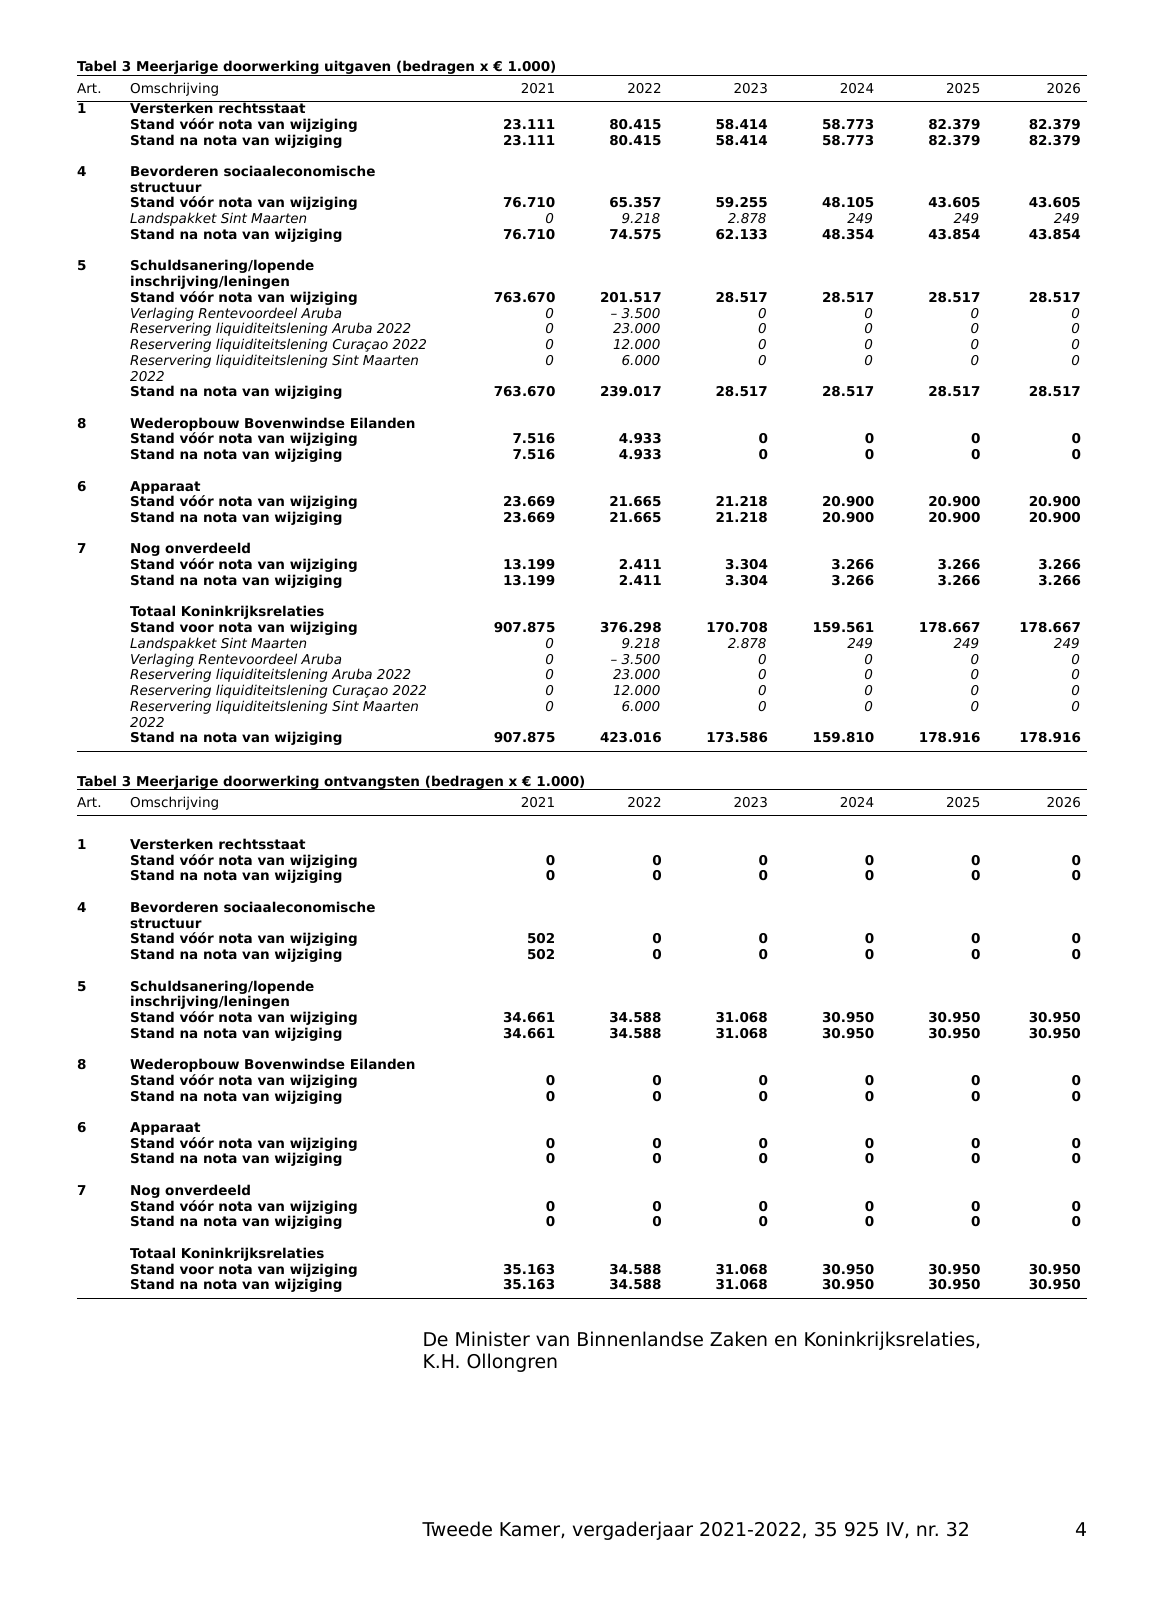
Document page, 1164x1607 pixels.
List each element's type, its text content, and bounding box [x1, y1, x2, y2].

table_cell Stand vóór nota van wijziging [124, 290, 455, 305]
table_cell 30.950 [880, 1026, 986, 1041]
table_cell [77, 853, 124, 868]
table_cell Stand vóór nota van wijziging [124, 1073, 455, 1088]
table_cell [455, 243, 561, 258]
table_cell [77, 884, 124, 900]
table_cell 23.111 [455, 117, 561, 132]
table_cell 907.875 [455, 620, 561, 636]
table_cell 0 [667, 931, 773, 947]
table_cell 0 [667, 431, 773, 447]
table_cell [455, 1104, 561, 1120]
table_cell [880, 416, 986, 431]
table_cell [124, 148, 455, 164]
table_cell Stand na nota van wijziging [124, 573, 455, 588]
table_cell 0 [986, 1151, 1087, 1167]
table_cell [77, 667, 124, 683]
table_cell 0 [986, 868, 1087, 884]
table_cell 0 [774, 1214, 880, 1230]
table_cell [77, 699, 124, 730]
table_cell [455, 900, 561, 931]
table_cell [880, 400, 986, 416]
table_cell Art. [77, 790, 124, 815]
table_cell [880, 164, 986, 195]
table_cell [561, 102, 667, 117]
table_cell 502 [455, 931, 561, 947]
table_cell 0 [455, 853, 561, 868]
table_cell 30.950 [880, 1010, 986, 1026]
table_cell [124, 1104, 455, 1120]
table_cell [880, 243, 986, 258]
table_cell 30.950 [986, 1261, 1087, 1277]
table_cell [561, 1246, 667, 1261]
table_cell 0 [667, 353, 773, 384]
table_cell [455, 541, 561, 557]
table_cell 31.068 [667, 1277, 773, 1298]
table_cell Stand vóór nota van wijziging [124, 1010, 455, 1026]
table_cell [561, 243, 667, 258]
table_cell 0 [986, 447, 1087, 463]
table_cell [455, 148, 561, 164]
table_cell 12.000 [561, 683, 667, 699]
table_cell 502 [455, 947, 561, 963]
table_cell [986, 837, 1087, 852]
table_cell 2026 [986, 790, 1087, 815]
table_cell 13.199 [455, 557, 561, 573]
table_cell 0 [880, 1089, 986, 1104]
table_cell [455, 526, 561, 541]
table_cell 58.414 [667, 117, 773, 132]
table_cell Stand vóór nota van wijziging [124, 557, 455, 573]
table_cell 249 [880, 211, 986, 227]
table_cell [77, 133, 124, 148]
table_cell [77, 1136, 124, 1151]
table_cell [667, 1246, 773, 1261]
table_cell 0 [455, 651, 561, 667]
table_cell [774, 400, 880, 416]
table_cell 159.561 [774, 620, 880, 636]
table_cell 0 [774, 1089, 880, 1104]
table_cell 9.218 [561, 636, 667, 651]
table_cell 0 [880, 447, 986, 463]
table_cell [774, 258, 880, 290]
table_cell [124, 963, 455, 978]
table_cell 3.266 [986, 573, 1087, 588]
table_cell [774, 463, 880, 478]
table_cell 5 [77, 978, 124, 1010]
table_cell 43.605 [986, 195, 1087, 211]
table_cell Stand vóór nota van wijziging [124, 195, 455, 211]
table_cell [880, 900, 986, 931]
table_cell 28.517 [880, 290, 986, 305]
table_cell [77, 589, 124, 604]
table_cell [667, 837, 773, 852]
table_cell [986, 1183, 1087, 1198]
table_cell 3.266 [880, 557, 986, 573]
table_cell [561, 400, 667, 416]
table_cell Verlaging Rentevoordeel Aruba [124, 651, 455, 667]
table_cell 178.667 [880, 620, 986, 636]
table_cell 20.900 [986, 510, 1087, 526]
table_cell [880, 978, 986, 1010]
table_cell 30.950 [774, 1026, 880, 1041]
table_cell [455, 479, 561, 494]
table_cell 0 [455, 1199, 561, 1214]
table_cell 76.710 [455, 227, 561, 242]
table_cell [77, 463, 124, 478]
table_cell 0 [986, 431, 1087, 447]
table_cell [667, 1230, 773, 1246]
table_cell [667, 884, 773, 900]
table_cell 0 [561, 853, 667, 868]
table_cell 249 [774, 211, 880, 227]
table_cell 239.017 [561, 384, 667, 400]
table_cell Totaal Koninkrijksrelaties [124, 1246, 455, 1261]
table_cell 30.950 [774, 1261, 880, 1277]
table_cell 0 [455, 699, 561, 730]
table_cell 0 [561, 947, 667, 963]
table_cell 2022 [561, 790, 667, 815]
table_cell [77, 683, 124, 699]
table_cell [77, 1246, 124, 1261]
table_cell Wederopbouw Bovenwindse Eilanden [124, 416, 455, 431]
table_cell [774, 963, 880, 978]
table_cell [455, 258, 561, 290]
table_cell [455, 1120, 561, 1136]
table_cell [986, 900, 1087, 931]
table_cell [561, 164, 667, 195]
table_cell Reservering liquiditeitslening Sint Maarten 2022 [124, 353, 455, 384]
table_cell [77, 651, 124, 667]
table_cell 159.810 [774, 730, 880, 751]
table_cell 0 [455, 1136, 561, 1151]
table_cell [667, 400, 773, 416]
table_cell [774, 102, 880, 117]
table_cell [77, 604, 124, 620]
table_cell 178.916 [986, 730, 1087, 751]
table_cell 0 [667, 683, 773, 699]
table_cell Landspakket Sint Maarten [124, 636, 455, 651]
table_cell 4.933 [561, 447, 667, 463]
table_cell 34.588 [561, 1010, 667, 1026]
table_cell 0 [667, 1214, 773, 1230]
table_cell Omschrijving [124, 76, 455, 101]
table_cell 0 [455, 868, 561, 884]
table_cell 74.575 [561, 227, 667, 242]
table_cell [667, 900, 773, 931]
table_cell 2024 [774, 76, 880, 101]
table_cell [880, 1183, 986, 1198]
table_cell [774, 1230, 880, 1246]
table_cell Schuldsanering/lopende inschrijving/leningen [124, 258, 455, 290]
table_cell 1 [77, 102, 124, 117]
table_cell [561, 541, 667, 557]
table_cell 23.669 [455, 510, 561, 526]
table_cell 20.900 [774, 510, 880, 526]
table_cell 907.875 [455, 730, 561, 751]
table_cell 3.266 [986, 557, 1087, 573]
table_cell [667, 541, 773, 557]
table_cell [77, 947, 124, 963]
table_cell [667, 1104, 773, 1120]
table_cell [667, 963, 773, 978]
table_cell 82.379 [880, 133, 986, 148]
table_cell [561, 1104, 667, 1120]
table_cell [77, 1089, 124, 1104]
table_cell [77, 400, 124, 416]
table_cell 31.068 [667, 1010, 773, 1026]
table_cell [667, 164, 773, 195]
table_cell Nog onverdeeld [124, 1183, 455, 1198]
table_cell 0 [774, 321, 880, 337]
table_cell Stand na nota van wijziging [124, 447, 455, 463]
table_cell [880, 884, 986, 900]
table_cell [986, 416, 1087, 431]
table_cell 0 [774, 353, 880, 384]
table_cell Reservering liquiditeitslening Sint Maarten 2022 [124, 699, 455, 730]
table_cell 0 [667, 651, 773, 667]
table_cell 0 [880, 337, 986, 353]
table_cell 58.773 [774, 133, 880, 148]
table_cell [880, 463, 986, 478]
table_cell 31.068 [667, 1261, 773, 1277]
table_cell 763.670 [455, 384, 561, 400]
table_cell Versterken rechtsstaat [124, 102, 455, 117]
table_cell 4.933 [561, 431, 667, 447]
table_cell Wederopbouw Bovenwindse Eilanden [124, 1057, 455, 1073]
table_cell 34.588 [561, 1026, 667, 1041]
table_cell 28.517 [880, 384, 986, 400]
table_cell [986, 1041, 1087, 1057]
table_cell 2026 [986, 76, 1087, 101]
table_cell [667, 526, 773, 541]
table_cell 0 [986, 667, 1087, 683]
table_cell 0 [774, 931, 880, 947]
table_cell [77, 1151, 124, 1167]
table_cell 0 [667, 868, 773, 884]
table_cell 0 [986, 1136, 1087, 1151]
table_cell [455, 1246, 561, 1261]
table_cell 0 [561, 1136, 667, 1151]
table_cell [667, 479, 773, 494]
table_cell [561, 589, 667, 604]
table_cell 423.016 [561, 730, 667, 751]
table_cell 35.163 [455, 1277, 561, 1298]
table_cell 0 [986, 1214, 1087, 1230]
table_cell 80.415 [561, 133, 667, 148]
table_cell 0 [880, 651, 986, 667]
table_cell [77, 117, 124, 132]
table_cell 249 [986, 636, 1087, 651]
table_cell 28.517 [774, 290, 880, 305]
table_cell 20.900 [986, 494, 1087, 510]
table_cell 30.950 [774, 1277, 880, 1298]
table_cell [880, 1104, 986, 1120]
table_cell [561, 258, 667, 290]
table_cell [986, 884, 1087, 900]
table_cell [77, 1167, 124, 1183]
table_cell [77, 1230, 124, 1246]
table_cell 0 [880, 321, 986, 337]
table_cell Apparaat [124, 1120, 455, 1136]
table_cell [667, 816, 773, 837]
table_cell [561, 463, 667, 478]
table_cell 0 [667, 337, 773, 353]
table_cell 2025 [880, 790, 986, 815]
table_cell 0 [774, 305, 880, 321]
table_cell 28.517 [986, 290, 1087, 305]
table_cell 31.068 [667, 1026, 773, 1041]
table_cell 2024 [774, 790, 880, 815]
table_cell 1 [77, 837, 124, 852]
table_cell Bevorderen sociaaleconomische structuur [124, 900, 455, 931]
table_cell Stand na nota van wijziging [124, 510, 455, 526]
table_cell [561, 416, 667, 431]
table_cell [774, 479, 880, 494]
table_cell [667, 1183, 773, 1198]
table_cell 21.218 [667, 494, 773, 510]
table_cell 6.000 [561, 699, 667, 730]
table_cell [77, 868, 124, 884]
table_cell [880, 1167, 986, 1183]
table_cell 0 [667, 1136, 773, 1151]
table_cell [667, 1041, 773, 1057]
table_cell 43.854 [986, 227, 1087, 242]
table_cell 173.586 [667, 730, 773, 751]
table_cell 0 [880, 683, 986, 699]
table_cell 0 [774, 447, 880, 463]
table_cell [561, 1057, 667, 1073]
table_cell [667, 258, 773, 290]
table_cell [774, 978, 880, 1010]
table_cell 170.708 [667, 620, 773, 636]
table_cell [986, 258, 1087, 290]
table_cell 0 [455, 1073, 561, 1088]
table_cell [986, 1120, 1087, 1136]
table_cell [561, 526, 667, 541]
table_cell Stand na nota van wijziging [124, 227, 455, 242]
table_cell [77, 636, 124, 651]
table_cell 0 [561, 1073, 667, 1088]
table_header Tabel 3 Meerjarige doorwerking uitgaven (bedragen x € 1.000) [77, 59, 1087, 75]
table_cell [77, 1073, 124, 1088]
table_cell Stand voor nota van wijziging [124, 1261, 455, 1277]
table_cell Stand na nota van wijziging [124, 1151, 455, 1167]
table_cell [880, 102, 986, 117]
table_cell [880, 1246, 986, 1261]
table_cell [77, 195, 124, 211]
table_cell [77, 1104, 124, 1120]
table_cell [77, 494, 124, 510]
table_cell [986, 148, 1087, 164]
table_cell 0 [667, 321, 773, 337]
table_cell [77, 447, 124, 463]
table_cell [77, 963, 124, 978]
table_cell Stand na nota van wijziging [124, 1026, 455, 1041]
table_cell [986, 400, 1087, 416]
table_cell [774, 1057, 880, 1073]
table_cell [561, 1167, 667, 1183]
table_cell Stand vóór nota van wijziging [124, 853, 455, 868]
table_cell [77, 337, 124, 353]
table_cell [880, 604, 986, 620]
table_cell 0 [880, 353, 986, 384]
table_cell [455, 463, 561, 478]
table_cell [77, 353, 124, 384]
table_cell [455, 963, 561, 978]
table_cell 3.304 [667, 573, 773, 588]
table_cell 48.354 [774, 227, 880, 242]
table_cell Stand na nota van wijziging [124, 730, 455, 751]
table_cell [77, 384, 124, 400]
table_cell 2025 [880, 76, 986, 101]
table_cell [455, 816, 561, 837]
table_cell 0 [561, 1151, 667, 1167]
table_cell [774, 541, 880, 557]
table_cell – 3.500 [561, 651, 667, 667]
table_cell [455, 978, 561, 1010]
table_cell [124, 463, 455, 478]
table_cell 0 [986, 353, 1087, 384]
table_cell [561, 479, 667, 494]
table_cell 0 [561, 1214, 667, 1230]
table_cell [124, 589, 455, 604]
table_cell 0 [986, 305, 1087, 321]
table_cell [880, 963, 986, 978]
table_cell [77, 510, 124, 526]
table_cell 0 [986, 683, 1087, 699]
table_cell 0 [774, 1199, 880, 1214]
table_cell [986, 589, 1087, 604]
table_cell 43.854 [880, 227, 986, 242]
table_cell 30.950 [880, 1261, 986, 1277]
table_cell 178.916 [880, 730, 986, 751]
table_cell [561, 963, 667, 978]
table_cell Stand vóór nota van wijziging [124, 117, 455, 132]
table_cell [77, 1199, 124, 1214]
table_cell [77, 148, 124, 164]
table_cell [667, 102, 773, 117]
table_cell 0 [986, 853, 1087, 868]
table_cell 3.266 [774, 557, 880, 573]
table_cell [561, 837, 667, 852]
table_cell 2022 [561, 76, 667, 101]
table_cell 0 [667, 699, 773, 730]
table_cell 0 [455, 1214, 561, 1230]
table_cell 0 [667, 947, 773, 963]
table_cell 58.414 [667, 133, 773, 148]
table_cell [880, 589, 986, 604]
table_cell [986, 978, 1087, 1010]
table_cell [986, 102, 1087, 117]
table_cell [774, 837, 880, 852]
table_cell 23.669 [455, 494, 561, 510]
table_cell 0 [880, 868, 986, 884]
table_cell [774, 1183, 880, 1198]
table_cell 0 [986, 947, 1087, 963]
table_cell [986, 816, 1087, 837]
table_cell 28.517 [667, 384, 773, 400]
table_cell [561, 1041, 667, 1057]
table_cell [77, 1041, 124, 1057]
table_cell [774, 1167, 880, 1183]
table_cell 0 [455, 636, 561, 651]
table_cell 2.878 [667, 211, 773, 227]
table_cell [561, 148, 667, 164]
table_cell 48.105 [774, 195, 880, 211]
table_cell 0 [455, 337, 561, 353]
table_cell Stand vóór nota van wijziging [124, 1199, 455, 1214]
table_cell [986, 1104, 1087, 1120]
table_cell Omschrijving [124, 790, 455, 815]
table_cell [455, 1167, 561, 1183]
table_cell 0 [986, 337, 1087, 353]
table_cell [77, 227, 124, 242]
table_cell 178.667 [986, 620, 1087, 636]
table_cell 0 [561, 1089, 667, 1104]
table_cell 2.411 [561, 557, 667, 573]
table_cell Stand voor nota van wijziging [124, 620, 455, 636]
table_cell Stand na nota van wijziging [124, 384, 455, 400]
table_cell 2.411 [561, 573, 667, 588]
table_cell 763.670 [455, 290, 561, 305]
table_cell 0 [667, 1199, 773, 1214]
table_cell 0 [774, 337, 880, 353]
table_cell 0 [986, 651, 1087, 667]
table_cell 0 [986, 321, 1087, 337]
table_cell [880, 526, 986, 541]
table_cell 0 [774, 651, 880, 667]
table_cell 0 [455, 667, 561, 683]
table_cell [986, 1230, 1087, 1246]
table_cell 376.298 [561, 620, 667, 636]
table_cell [667, 416, 773, 431]
table_cell [667, 978, 773, 1010]
table_cell 0 [774, 667, 880, 683]
table_cell [986, 1057, 1087, 1073]
table_cell [77, 1026, 124, 1041]
table_cell 0 [774, 1136, 880, 1151]
table_cell 35.163 [455, 1261, 561, 1277]
table_cell 0 [455, 211, 561, 227]
table_cell [986, 463, 1087, 478]
table_cell [77, 557, 124, 573]
table_cell 30.950 [986, 1277, 1087, 1298]
table_cell [77, 816, 124, 837]
table_cell 0 [455, 353, 561, 384]
table_cell [455, 102, 561, 117]
table_cell [774, 604, 880, 620]
table_cell 8 [77, 416, 124, 431]
table_cell [124, 884, 455, 900]
table_cell 21.665 [561, 510, 667, 526]
table_cell 28.517 [667, 290, 773, 305]
table_cell [455, 164, 561, 195]
table_cell 0 [880, 1151, 986, 1167]
table_cell [561, 900, 667, 931]
table_cell [77, 1277, 124, 1298]
table_cell Reservering liquiditeitslening Curaçao 2022 [124, 337, 455, 353]
table_cell 34.588 [561, 1261, 667, 1277]
table_cell 58.773 [774, 117, 880, 132]
table_cell 3.266 [774, 573, 880, 588]
table_cell 0 [880, 431, 986, 447]
table_cell [77, 305, 124, 321]
table_cell [986, 243, 1087, 258]
table_cell [880, 148, 986, 164]
table_cell 0 [880, 1073, 986, 1088]
table_cell Nog onverdeeld [124, 541, 455, 557]
table_cell [986, 541, 1087, 557]
table_cell [561, 1183, 667, 1198]
table_cell 34.661 [455, 1026, 561, 1041]
table_cell 13.199 [455, 573, 561, 588]
table_cell [561, 978, 667, 1010]
table_cell [667, 463, 773, 478]
table_cell [880, 1120, 986, 1136]
table_cell [774, 416, 880, 431]
table_cell [455, 837, 561, 852]
table_cell [667, 243, 773, 258]
table_cell Reservering liquiditeitslening Curaçao 2022 [124, 683, 455, 699]
table_cell [455, 884, 561, 900]
table_cell [124, 1167, 455, 1183]
table_cell [880, 1041, 986, 1057]
table_cell 0 [880, 853, 986, 868]
table_cell 249 [774, 636, 880, 651]
table_cell 0 [986, 1073, 1087, 1088]
table_cell 2021 [455, 76, 561, 101]
table_cell 28.517 [774, 384, 880, 400]
table_cell [455, 1230, 561, 1246]
table_cell [774, 243, 880, 258]
table_cell 2023 [667, 790, 773, 815]
table_cell [986, 164, 1087, 195]
table_cell [455, 604, 561, 620]
table_cell 0 [667, 667, 773, 683]
table_cell 0 [667, 305, 773, 321]
table_cell 0 [667, 1073, 773, 1088]
table_cell 8 [77, 1057, 124, 1073]
table_cell [124, 1041, 455, 1057]
table_cell 82.379 [880, 117, 986, 132]
table_cell Verlaging Rentevoordeel Aruba [124, 305, 455, 321]
table_cell Stand na nota van wijziging [124, 133, 455, 148]
table_cell [124, 400, 455, 416]
table_cell [124, 1230, 455, 1246]
table_cell 0 [880, 947, 986, 963]
table_cell [455, 1183, 561, 1198]
table_cell 0 [455, 1089, 561, 1104]
table_cell 59.255 [667, 195, 773, 211]
table_cell [774, 589, 880, 604]
table_cell [986, 526, 1087, 541]
table_cell 2023 [667, 76, 773, 101]
table_cell [880, 816, 986, 837]
table_cell 7.516 [455, 447, 561, 463]
table_cell 2021 [455, 790, 561, 815]
table_cell [774, 884, 880, 900]
table_cell 3.266 [880, 573, 986, 588]
table_cell Art. [77, 76, 124, 101]
table_cell [77, 730, 124, 751]
table_cell Stand na nota van wijziging [124, 868, 455, 884]
table_cell [77, 321, 124, 337]
table_cell [561, 1230, 667, 1246]
table_cell [77, 931, 124, 947]
table_cell 80.415 [561, 117, 667, 132]
table_cell [986, 479, 1087, 494]
table_cell 4 [77, 900, 124, 931]
table_cell [667, 1167, 773, 1183]
table_cell [77, 211, 124, 227]
table_cell Apparaat [124, 479, 455, 494]
table_cell 20.900 [774, 494, 880, 510]
table_cell 34.661 [455, 1010, 561, 1026]
table_cell 28.517 [986, 384, 1087, 400]
table_cell 21.218 [667, 510, 773, 526]
table_cell [77, 431, 124, 447]
table_cell [986, 1246, 1087, 1261]
table_cell 0 [986, 931, 1087, 947]
table_cell 6.000 [561, 353, 667, 384]
table_cell 0 [880, 305, 986, 321]
table_cell [774, 148, 880, 164]
table_cell [77, 290, 124, 305]
table_cell 0 [455, 683, 561, 699]
table_cell 0 [880, 931, 986, 947]
table_cell [561, 604, 667, 620]
table_cell [77, 526, 124, 541]
table_cell 21.665 [561, 494, 667, 510]
table_cell [774, 816, 880, 837]
table_cell [77, 1010, 124, 1026]
table_cell 65.357 [561, 195, 667, 211]
table_cell [455, 1057, 561, 1073]
table_cell Stand na nota van wijziging [124, 947, 455, 963]
table_cell [455, 400, 561, 416]
table_cell [986, 604, 1087, 620]
table_cell [77, 573, 124, 588]
table_cell Schuldsanering/lopende inschrijving/leningen [124, 978, 455, 1010]
table_cell – 3.500 [561, 305, 667, 321]
table_cell 0 [455, 321, 561, 337]
table_cell 0 [667, 447, 773, 463]
table_cell Reservering liquiditeitslening Aruba 2022 [124, 667, 455, 683]
table_cell [774, 164, 880, 195]
table_cell [77, 1214, 124, 1230]
table_cell 12.000 [561, 337, 667, 353]
table_cell [880, 1057, 986, 1073]
table_cell 0 [880, 667, 986, 683]
table_cell 0 [880, 699, 986, 730]
table_cell Bevorderen sociaaleconomische structuur [124, 164, 455, 195]
table_cell [455, 1041, 561, 1057]
table_cell 23.000 [561, 667, 667, 683]
table_cell [667, 589, 773, 604]
table_cell 0 [880, 1214, 986, 1230]
table_cell [455, 416, 561, 431]
table_cell [455, 589, 561, 604]
table_cell Stand vóór nota van wijziging [124, 494, 455, 510]
table_header Tabel 3 Meerjarige doorwerking ontvangsten (bedragen x € 1.000) [77, 774, 1087, 789]
table_cell 5 [77, 258, 124, 290]
table_cell 0 [880, 1199, 986, 1214]
table_cell Stand na nota van wijziging [124, 1277, 455, 1298]
table_cell 62.133 [667, 227, 773, 242]
table_cell [880, 258, 986, 290]
table_cell Stand na nota van wijziging [124, 1089, 455, 1104]
table_cell 201.517 [561, 290, 667, 305]
table_cell 0 [774, 431, 880, 447]
table_cell [880, 837, 986, 852]
table_cell [986, 963, 1087, 978]
table_cell 6 [77, 1120, 124, 1136]
table_cell Stand vóór nota van wijziging [124, 931, 455, 947]
table_cell 30.950 [986, 1026, 1087, 1041]
table_cell 0 [986, 1199, 1087, 1214]
table_cell 23.111 [455, 133, 561, 148]
table_cell [774, 1120, 880, 1136]
table_cell [774, 526, 880, 541]
table_cell [880, 479, 986, 494]
table_cell 76.710 [455, 195, 561, 211]
table_cell 0 [667, 853, 773, 868]
table_cell 0 [774, 1151, 880, 1167]
table_cell [774, 1041, 880, 1057]
table_cell [561, 884, 667, 900]
table_cell Totaal Koninkrijksrelaties [124, 604, 455, 620]
table_cell 30.950 [880, 1277, 986, 1298]
table_cell 0 [880, 1136, 986, 1151]
table_cell Reservering liquiditeitslening Aruba 2022 [124, 321, 455, 337]
table_cell 23.000 [561, 321, 667, 337]
table_cell 0 [774, 683, 880, 699]
table_cell [124, 816, 455, 837]
table_cell 0 [774, 868, 880, 884]
table_cell 4 [77, 164, 124, 195]
table_cell 6 [77, 479, 124, 494]
table_cell 0 [561, 868, 667, 884]
table_cell Stand na nota van wijziging [124, 1214, 455, 1230]
table_cell 30.950 [986, 1010, 1087, 1026]
table_cell 9.218 [561, 211, 667, 227]
table_cell [77, 243, 124, 258]
table_cell [77, 620, 124, 636]
table_cell 0 [774, 853, 880, 868]
table_cell 249 [986, 211, 1087, 227]
table_cell [124, 526, 455, 541]
table_cell 2.878 [667, 636, 773, 651]
table_cell 0 [455, 1151, 561, 1167]
table_cell [774, 1104, 880, 1120]
table_cell 20.900 [880, 494, 986, 510]
table_cell Landspakket Sint Maarten [124, 211, 455, 227]
table_cell [774, 1246, 880, 1261]
table_cell [880, 1230, 986, 1246]
table_cell Versterken rechtsstaat [124, 837, 455, 852]
table_cell [667, 604, 773, 620]
table_cell [667, 1120, 773, 1136]
table_cell Stand vóór nota van wijziging [124, 431, 455, 447]
table_cell Stand vóór nota van wijziging [124, 1136, 455, 1151]
table_cell 0 [667, 1151, 773, 1167]
table_cell 82.379 [986, 133, 1087, 148]
table_cell [561, 816, 667, 837]
table_cell 0 [986, 699, 1087, 730]
table_cell 20.900 [880, 510, 986, 526]
table_cell [986, 1167, 1087, 1183]
table_cell 82.379 [986, 117, 1087, 132]
table_cell [77, 1261, 124, 1277]
table_cell 7.516 [455, 431, 561, 447]
table_cell 34.588 [561, 1277, 667, 1298]
table_cell 0 [774, 699, 880, 730]
table_cell 3.304 [667, 557, 773, 573]
table_cell 7 [77, 541, 124, 557]
table_cell 0 [986, 1089, 1087, 1104]
table_cell 0 [561, 1199, 667, 1214]
table_cell 30.950 [774, 1010, 880, 1026]
table_cell 0 [561, 931, 667, 947]
table_cell [774, 900, 880, 931]
table_cell 43.605 [880, 195, 986, 211]
text De Minister van Binnenlandse Zaken en Koninkrijksrelaties, K.H. Ollongren [422, 1329, 1087, 1373]
table_cell 249 [880, 636, 986, 651]
table_cell [561, 1120, 667, 1136]
table_cell 0 [774, 1073, 880, 1088]
table_cell [667, 148, 773, 164]
table_cell 0 [455, 305, 561, 321]
table_cell [880, 541, 986, 557]
table_cell 0 [667, 1089, 773, 1104]
table_cell [124, 243, 455, 258]
table_cell 0 [774, 947, 880, 963]
table_cell [667, 1057, 773, 1073]
table_cell 7 [77, 1183, 124, 1198]
